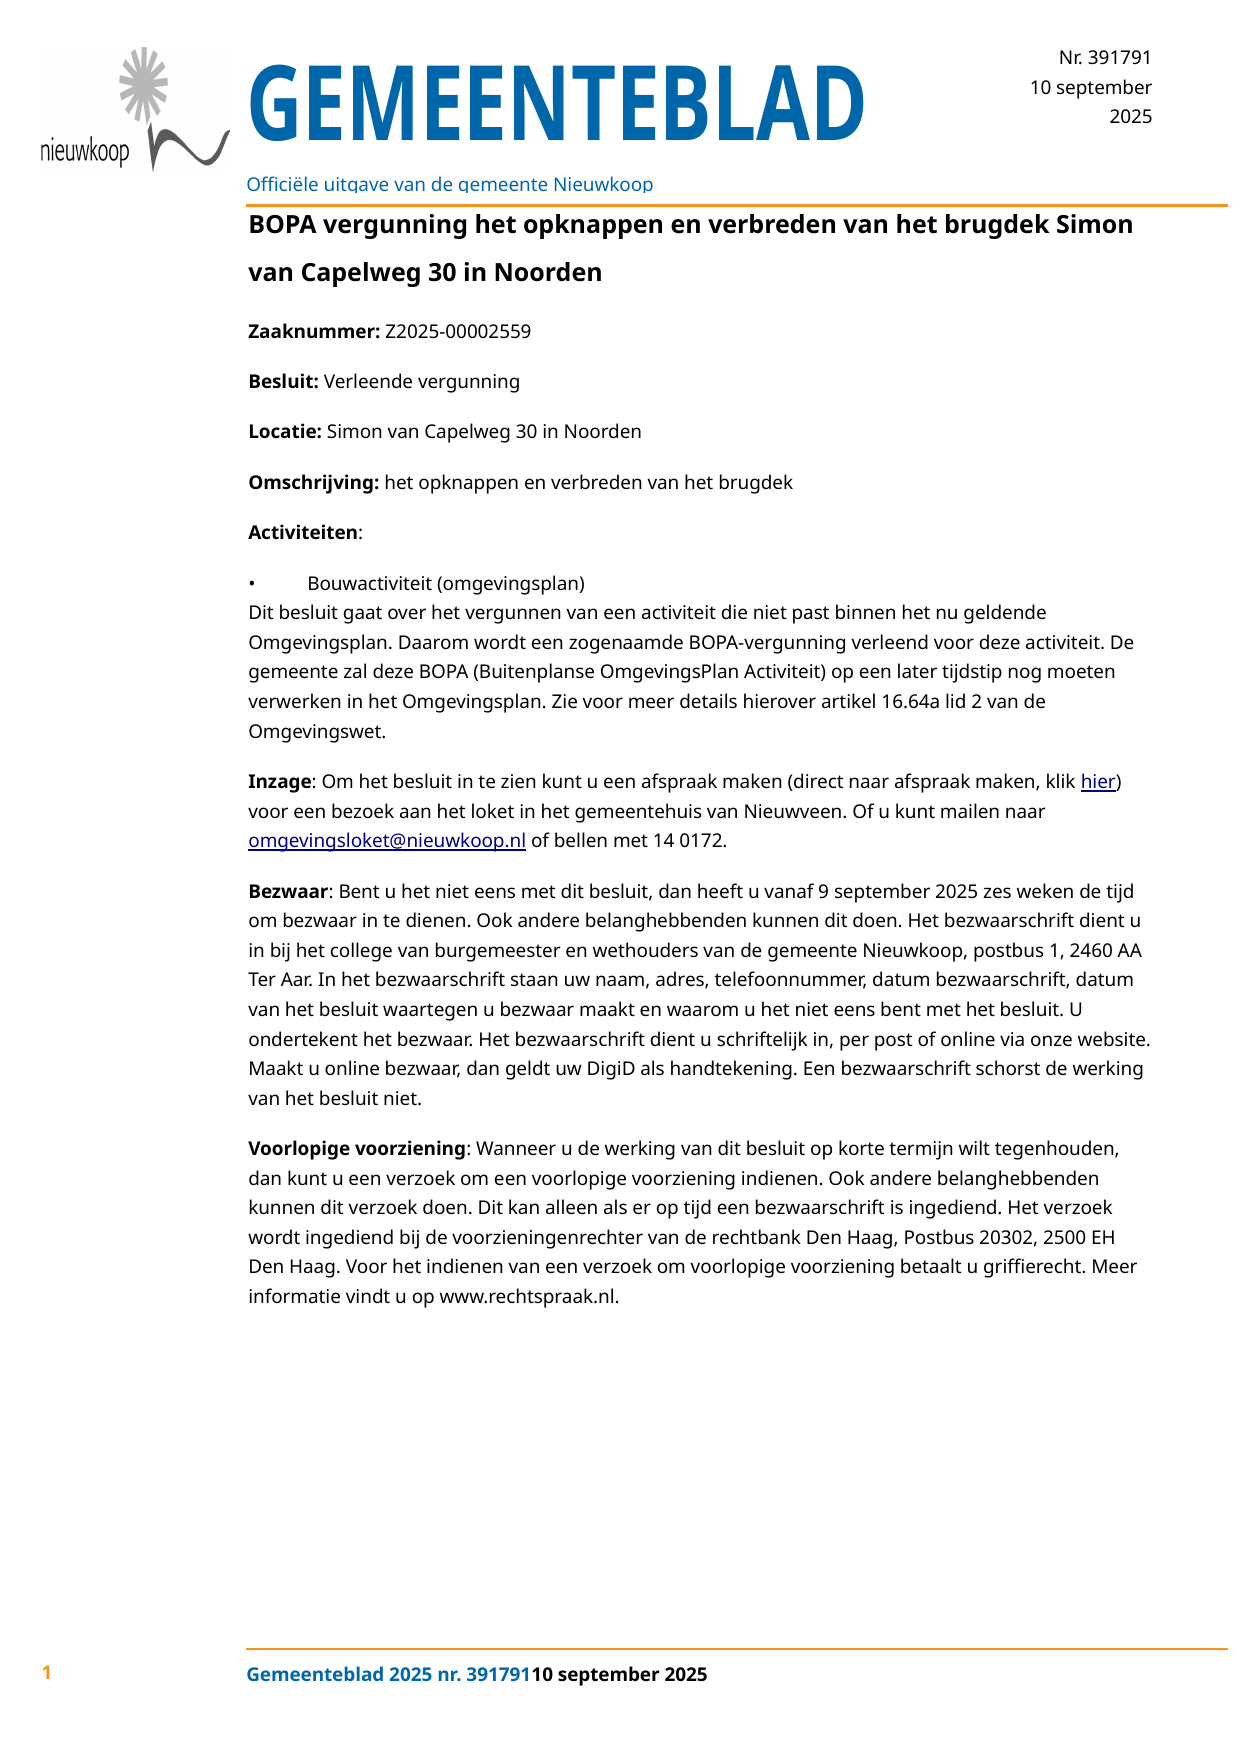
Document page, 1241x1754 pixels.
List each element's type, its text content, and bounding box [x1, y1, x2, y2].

picture [41, 47, 231, 172]
text Locatie: Simon van Capelweg 30 in Noorden [248, 419, 1152, 444]
text Dit besluit gaat over het vergunnen van een activiteit die niet past binnen het nu geldende Omgevingsplan. Daarom wordt een zogenaamde BOPA-vergunning verleend voor deze activiteit. De gemeente zal deze BOPA (Buitenplanse OmgevingsPlan Activiteit) op een later tijdstip nog moeten verwerken in het Omgevingsplan. Zie voor meer details hierover artikel 16.64a lid 2 van de Omgevingswet. [248, 599, 1152, 744]
text Besluit: Verleende vergunning [248, 368, 1152, 394]
text Voorlopige voorziening: Wanneer u de werking van dit besluit op korte termijn wilt tegenhouden, dan kunt u een verzoek om een voorlopige voorziening indienen. Ook andere belanghebbenden kunnen dit verzoek doen. Dit kan alleen als er op tijd een bezwaarschrift is ingediend. Het verzoek wordt ingediend bij de voorzieningenrechter van de rechtbank Den Haag, Postbus 20302, 2500 EH Den Haag. Voor het indienen van een verzoek om voorlopige voorziening betaalt u griffierecht. Meer informatie vindt u op www.rechtspraak.nl. [248, 1135, 1152, 1309]
text BOPA vergunning het opknappen en verbreden van het brugdek Simon van Capelweg 30 in Noorden [248, 207, 1152, 288]
text Omschrijving: het opknappen en verbreden van het brugdek [248, 469, 1152, 495]
text Zaaknummer: Z2025-00002559 [248, 318, 1152, 344]
text Activiteiten: [248, 519, 1152, 545]
text Inzage: Om het besluit in te zien kunt u een afspraak maken (direct naar afspraak maken, klik hier) voor een bezoek aan het loket in het gemeentehuis van Nieuwveen. Of u kunt mailen naar omgevingsloket@nieuwkoop.nl of bellen met 14 0172. [248, 768, 1152, 853]
text Bezwaar: Bent u het niet eens met dit besluit, dan heeft u vanaf 9 september 2025 zes weken de tijd om bezwaar in te dienen. Ook andere belanghebbenden kunnen dit doen. Het bezwaarschrift dient u in bij het college van burgemeester en wethouders van de gemeente Nieuwkoop, postbus 1, 2460 AA Ter Aar. In het bezwaarschrift staan uw naam, adres, telefoonnummer, datum bezwaarschrift, datum van het besluit waartegen u bezwaar maakt en waarom u het niet eens bent met het besluit. U ondertekent het bezwaar. Het bezwaarschrift dient u schriftelijk in, per post of online via onze website. Maakt u online bezwaar, dan geldt uw DigiD als handtekening. Een bezwaarschrift schorst de werking van het besluit niet. [248, 878, 1152, 1111]
list Bouwactiviteit (omgevingsplan) [248, 570, 1152, 596]
